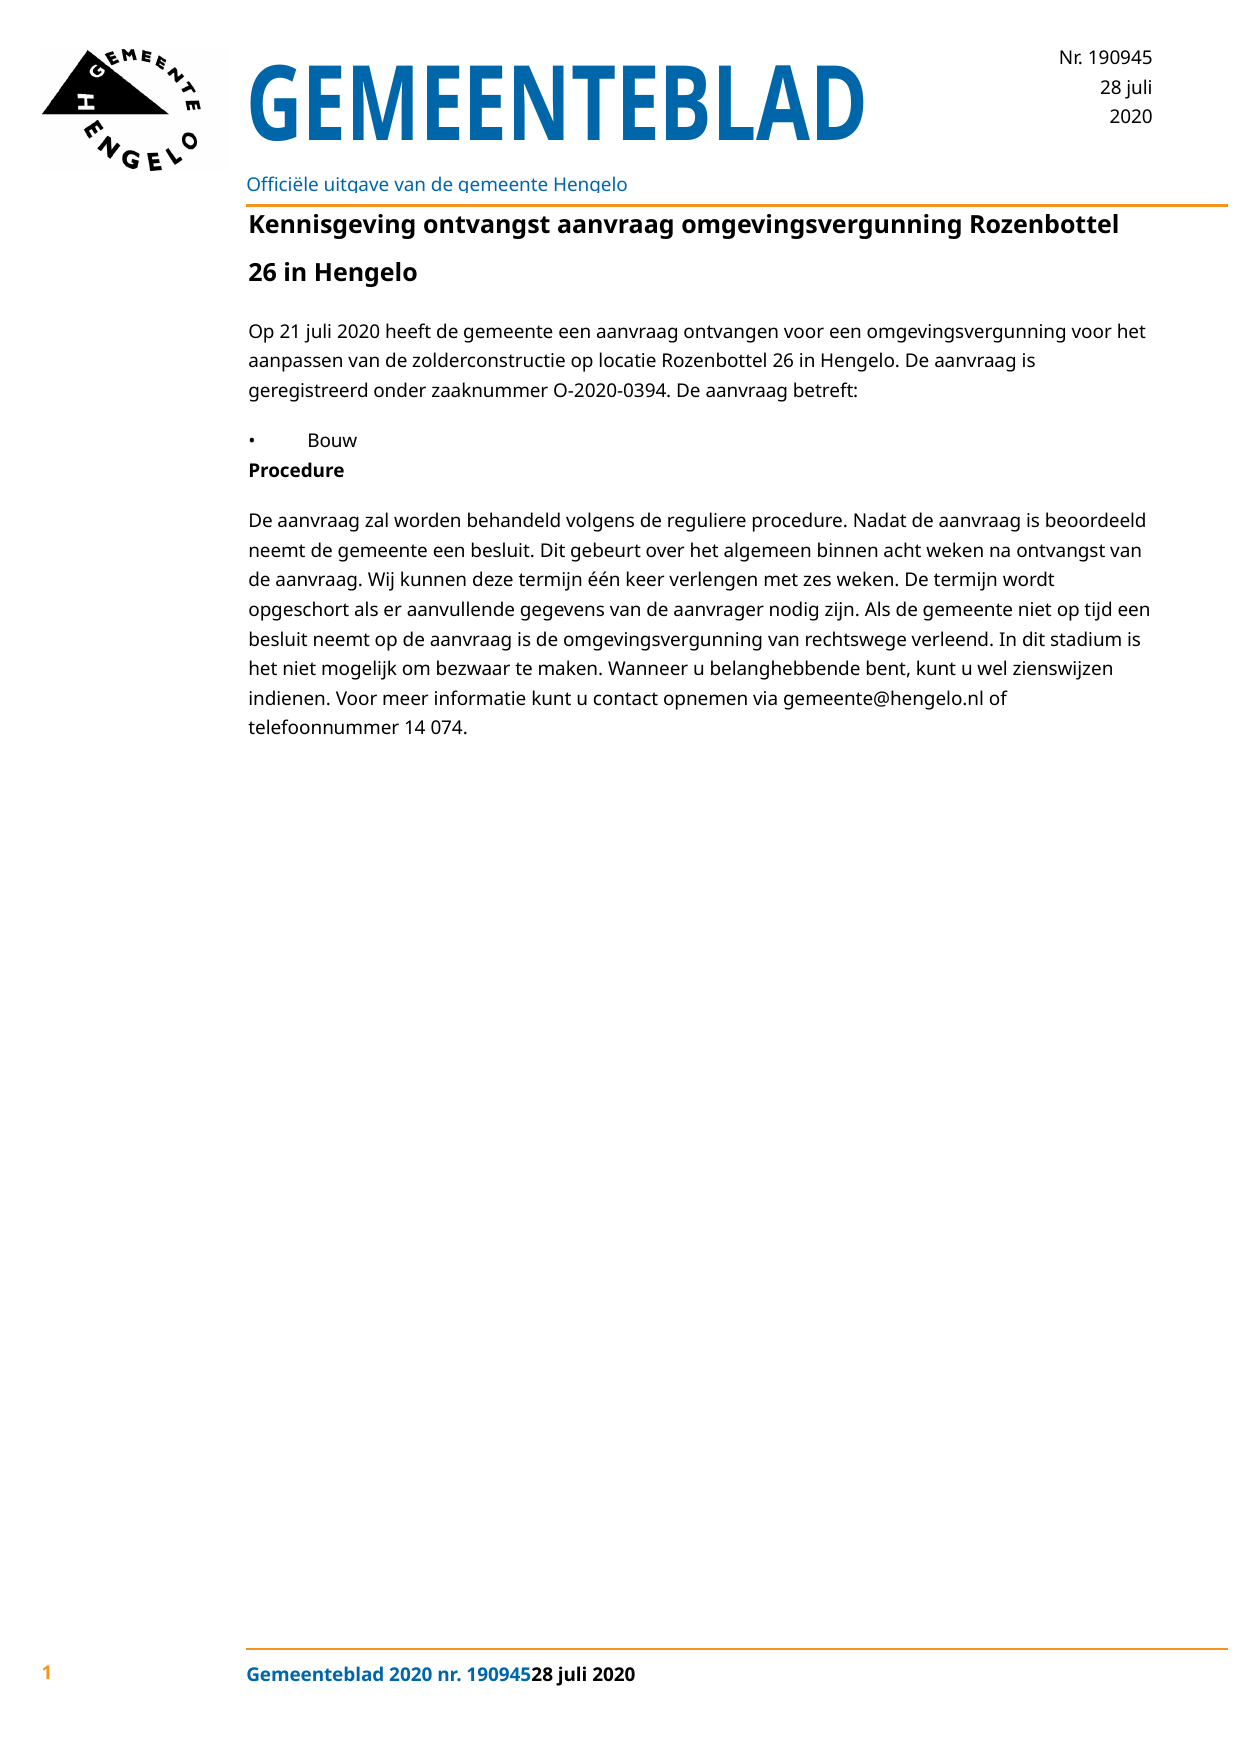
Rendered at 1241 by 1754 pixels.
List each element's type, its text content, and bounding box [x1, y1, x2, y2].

text De aanvraag zal worden behandeld volgens de reguliere procedure. Nadat de aanvraag is beoordeeld neemt de gemeente een besluit. Dit gebeurt over het algemeen binnen acht weken na ontvangst van de aanvraag. Wij kunnen deze termijn één keer verlengen met zes weken. De termijn wordt opgeschort als er aanvullende gegevens van de aanvrager nodig zijn. Als de gemeente niet op tijd een besluit neemt op de aanvraag is de omgevingsvergunning van rechtswege verleend. In dit stadium is het niet mogelijk om bezwaar te maken. Wanneer u belanghebbende bent, kunt u wel zienswijzen indienen. Voor meer informatie kunt u contact opnemen via gemeente@hengelo.nl of telefoonnummer 14 074. [248, 507, 1152, 740]
list Bouw [248, 427, 1152, 453]
picture [41, 47, 231, 172]
text Op 21 juli 2020 heeft de gemeente een aanvraag ontvangen voor een omgevingsvergunning voor het aanpassen van de zolderconstructie op locatie Rozenbottel 26 in Hengelo. De aanvraag is geregistreerd onder zaaknummer O-2020-0394. De aanvraag betreft: [248, 318, 1152, 403]
text Kennisgeving ontvangst aanvraag omgevingsvergunning Rozenbottel 26 in Hengelo [248, 207, 1152, 288]
text Procedure [248, 457, 1152, 483]
